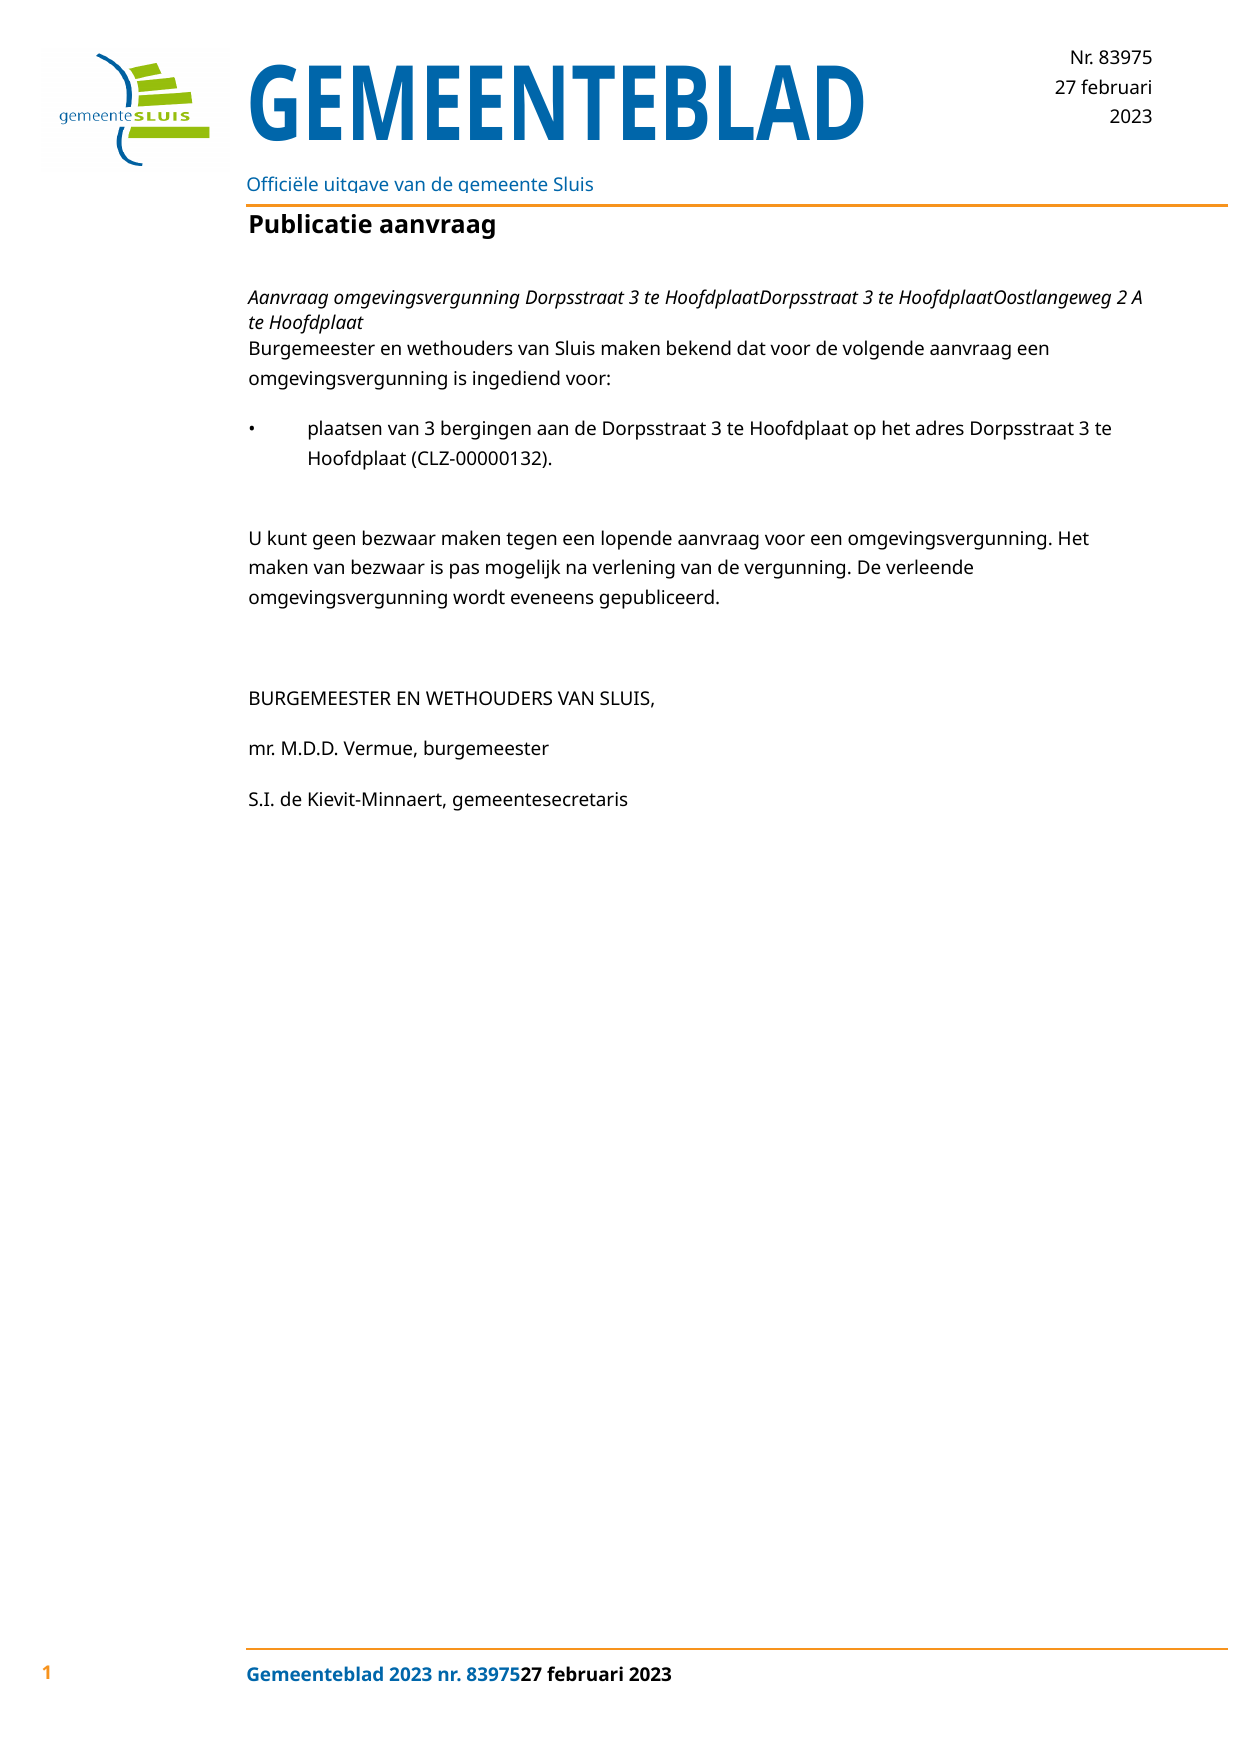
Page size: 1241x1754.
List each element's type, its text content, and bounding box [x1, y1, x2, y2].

text U kunt geen bezwaar maken tegen een lopende aanvraag voor een omgevingsvergunning. Het maken van bezwaar is pas mogelijk na verlening van de vergunning. De verleende omgevingsvergunning wordt eveneens gepubliceerd. [248, 525, 1152, 610]
text Burgemeester en wethouders van Sluis maken bekend dat voor de volgende aanvraag een omgevingsvergunning is ingediend voor: [248, 335, 1152, 391]
text BURGEMEESTER EN WETHOUDERS VAN SLUIS, [248, 685, 1152, 711]
list plaatsen van 3 bergingen aan de Dorpsstraat 3 te Hoofdplaat op het adres Dorpsstraat 3 te Hoofdplaat (CLZ-00000132). [248, 415, 1152, 471]
picture [41, 47, 231, 172]
text Publicatie aanvraag [248, 207, 1152, 241]
text Aanvraag omgevingsvergunning Dorpsstraat 3 te HoofdplaatDorpsstraat 3 te HoofdplaatOostlangeweg 2 A te Hoofdplaat [248, 284, 1152, 335]
text mr. M.D.D. Vermue, burgemeester [248, 735, 1152, 761]
text S.I. de Kievit-Minnaert, gemeentesecretaris [248, 786, 1152, 811]
